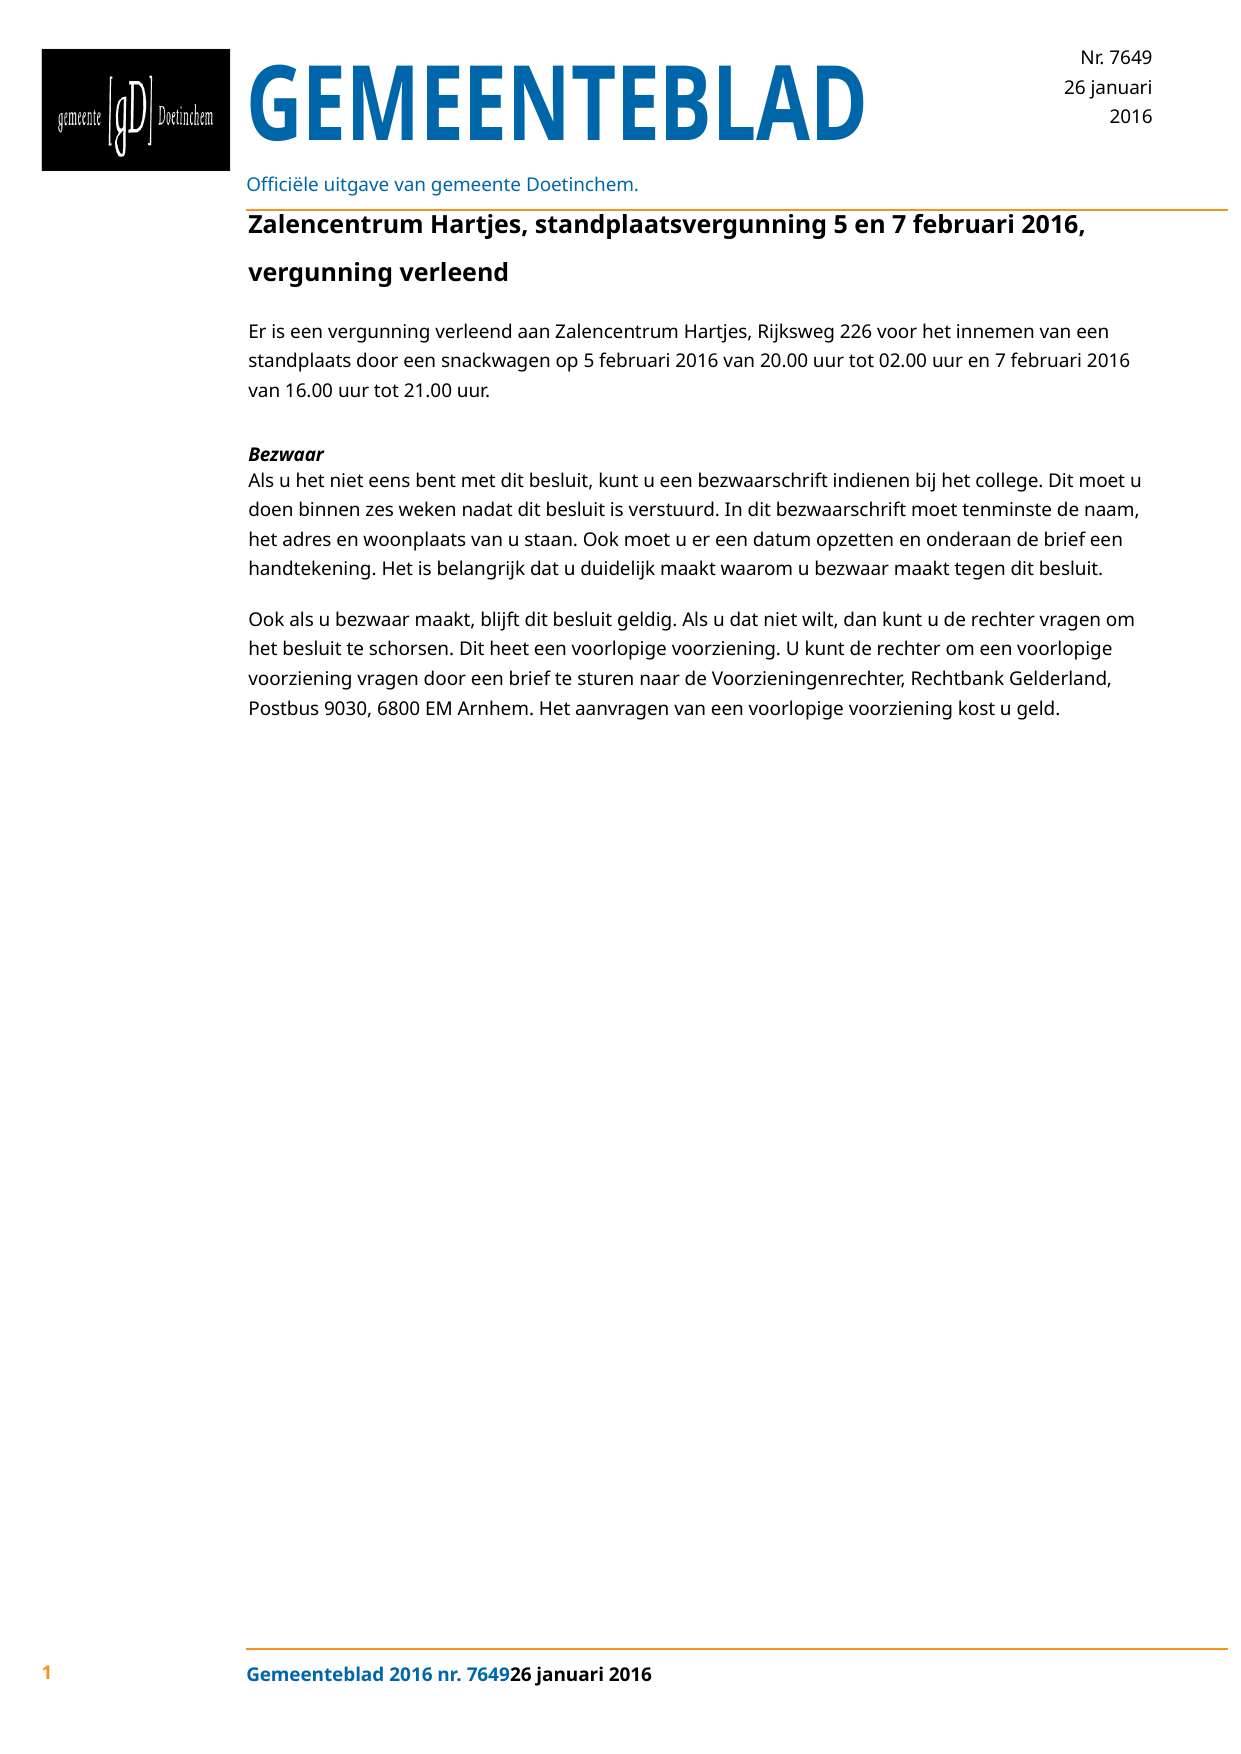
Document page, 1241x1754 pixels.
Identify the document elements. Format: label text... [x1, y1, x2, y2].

text Als u het niet eens bent met dit besluit, kunt u een bezwaarschrift indienen bij het college. Dit moet u doen binnen zes weken nadat dit besluit is verstuurd. In dit bezwaarschrift moet tenminste de naam, het adres en woonplaats van u staan. Ook moet u er een datum opzetten en onderaan de brief een handtekening. Het is belangrijk dat u duidelijk maakt waarom u bezwaar maakt tegen dit besluit. [248, 467, 1152, 581]
text Bezwaar [248, 441, 1152, 467]
picture [41, 47, 231, 172]
text Er is een vergunning verleend aan Zalencentrum Hartjes, Rijksweg 226 voor het innemen van een standplaats door een snackwagen op 5 februari 2016 van 20.00 uur tot 02.00 uur en 7 februari 2016 van 16.00 uur tot 21.00 uur. [248, 318, 1152, 403]
text Zalencentrum Hartjes, standplaatsvergunning 5 en 7 februari 2016, vergunning verleend [248, 211, 1152, 288]
text Ook als u bezwaar maakt, blijft dit besluit geldig. Als u dat niet wilt, dan kunt u de rechter vragen om het besluit te schorsen. Dit heet een voorlopige voorziening. U kunt de rechter om een voorlopige voorziening vragen door een brief te sturen naar de Voorzieningenrechter, Rechtbank Gelderland, Postbus 9030, 6800 EM Arnhem. Het aanvragen van een voorlopige voorziening kost u geld. [248, 606, 1152, 720]
